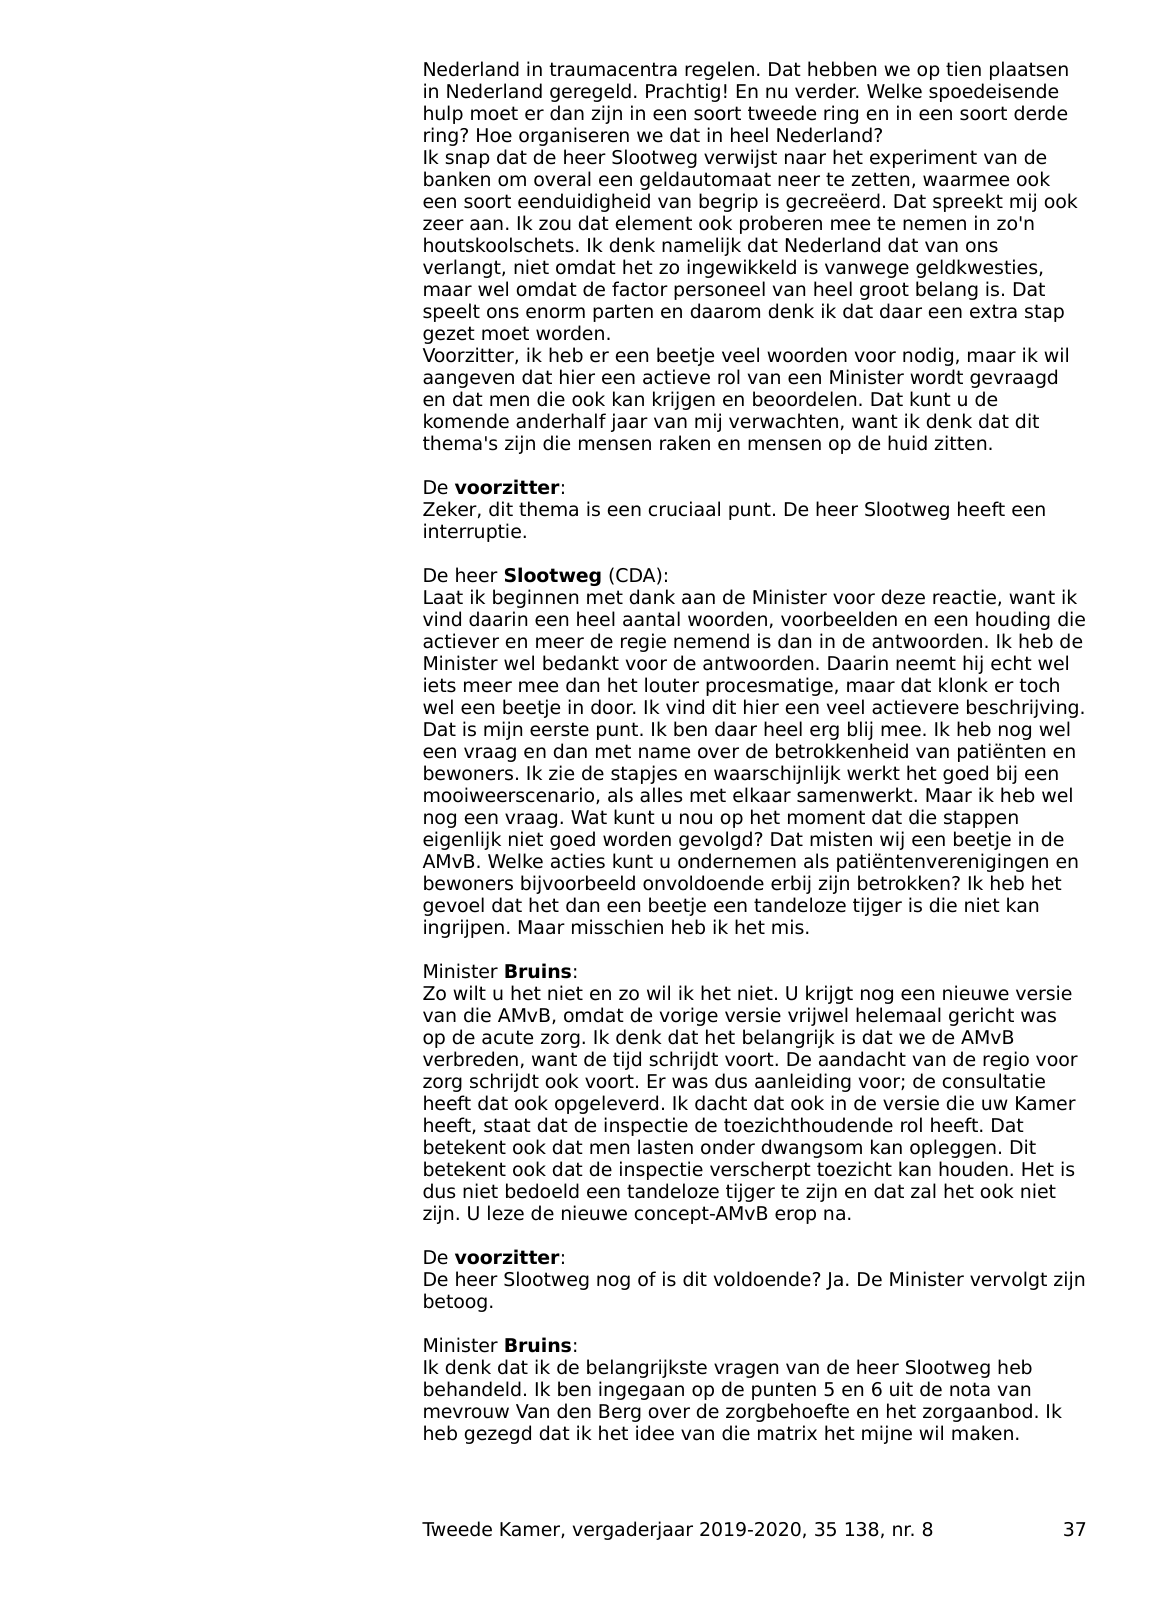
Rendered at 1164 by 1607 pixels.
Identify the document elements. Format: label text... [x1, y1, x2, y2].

text De heer Slootweg (CDA): [422, 565, 1087, 587]
text Voorzitter, ik heb er een beetje veel woorden voor nodig, maar ik wil aangeven dat hier een actieve rol van een Minister wordt gevraagd en dat men die ook kan krijgen en beoordelen. Dat kunt u de komende anderhalf jaar van mij verwachten, want ik denk dat dit thema's zijn die mensen raken en mensen op de huid zitten. [422, 345, 1087, 455]
text Nederland in traumacentra regelen. Dat hebben we op tien plaatsen in Nederland geregeld. Prachtig! En nu verder. Welke spoedeisende hulp moet er dan zijn in een soort tweede ring en in een soort derde ring? Hoe organiseren we dat in heel Nederland? [422, 59, 1087, 147]
text De voorzitter: [422, 477, 1087, 499]
text Ik snap dat de heer Slootweg verwijst naar het experiment van de banken om overal een geldautomaat neer te zetten, waarmee ook een soort eenduidigheid van begrip is gecreëerd. Dat spreekt mij ook zeer aan. Ik zou dat element ook proberen mee te nemen in zo'n houtskoolschets. Ik denk namelijk dat Nederland dat van ons verlangt, niet omdat het zo ingewikkeld is vanwege geldkwesties, maar wel omdat de factor personeel van heel groot belang is. Dat speelt ons enorm parten en daarom denk ik dat daar een extra stap gezet moet worden. [422, 147, 1087, 345]
text Zo wilt u het niet en zo wil ik het niet. U krijgt nog een nieuwe versie van die AMvB, omdat de vorige versie vrijwel helemaal gericht was op de acute zorg. Ik denk dat het belangrijk is dat we de AMvB verbreden, want de tijd schrijdt voort. De aandacht van de regio voor zorg schrijdt ook voort. Er was dus aanleiding voor; de consultatie heeft dat ook opgeleverd. Ik dacht dat ook in de versie die uw Kamer heeft, staat dat de inspectie de toezichthoudende rol heeft. Dat betekent ook dat men lasten onder dwangsom kan opleggen. Dit betekent ook dat de inspectie verscherpt toezicht kan houden. Het is dus niet bedoeld een tandeloze tijger te zijn en dat zal het ook niet zijn. U leze de nieuwe concept-AMvB erop na. [422, 983, 1087, 1224]
text De voorzitter: [422, 1247, 1087, 1269]
text Zeker, dit thema is een cruciaal punt. De heer Slootweg heeft een interruptie. [422, 499, 1087, 543]
text Ik denk dat ik de belangrijkste vragen van de heer Slootweg heb behandeld. Ik ben ingegaan op de punten 5 en 6 uit de nota van mevrouw Van den Berg over de zorgbehoefte en het zorgaanbod. Ik heb gezegd dat ik het idee van die matrix het mijne wil maken. [422, 1357, 1087, 1445]
text De heer Slootweg nog of is dit voldoende? Ja. De Minister vervolgt zijn betoog. [422, 1269, 1087, 1313]
text Laat ik beginnen met dank aan de Minister voor deze reactie, want ik vind daarin een heel aantal woorden, voorbeelden en een houding die actiever en meer de regie nemend is dan in de antwoorden. Ik heb de Minister wel bedankt voor de antwoorden. Daarin neemt hij echt wel iets meer mee dan het louter procesmatige, maar dat klonk er toch wel een beetje in door. Ik vind dit hier een veel actievere beschrijving. Dat is mijn eerste punt. Ik ben daar heel erg blij mee. Ik heb nog wel een vraag en dan met name over de betrokkenheid van patiënten en bewoners. Ik zie de stapjes en waarschijnlijk werkt het goed bij een mooiweerscenario, als alles met elkaar samenwerkt. Maar ik heb wel nog een vraag. Wat kunt u nou op het moment dat die stappen eigenlijk niet goed worden gevolgd? Dat misten wij een beetje in de AMvB. Welke acties kunt u ondernemen als patiëntenverenigingen en bewoners bijvoorbeeld onvoldoende erbij zijn betrokken? Ik heb het gevoel dat het dan een beetje een tandeloze tijger is die niet kan ingrijpen. Maar misschien heb ik het mis. [422, 587, 1087, 939]
text Minister Bruins: [422, 961, 1087, 983]
text Minister Bruins: [422, 1335, 1087, 1357]
